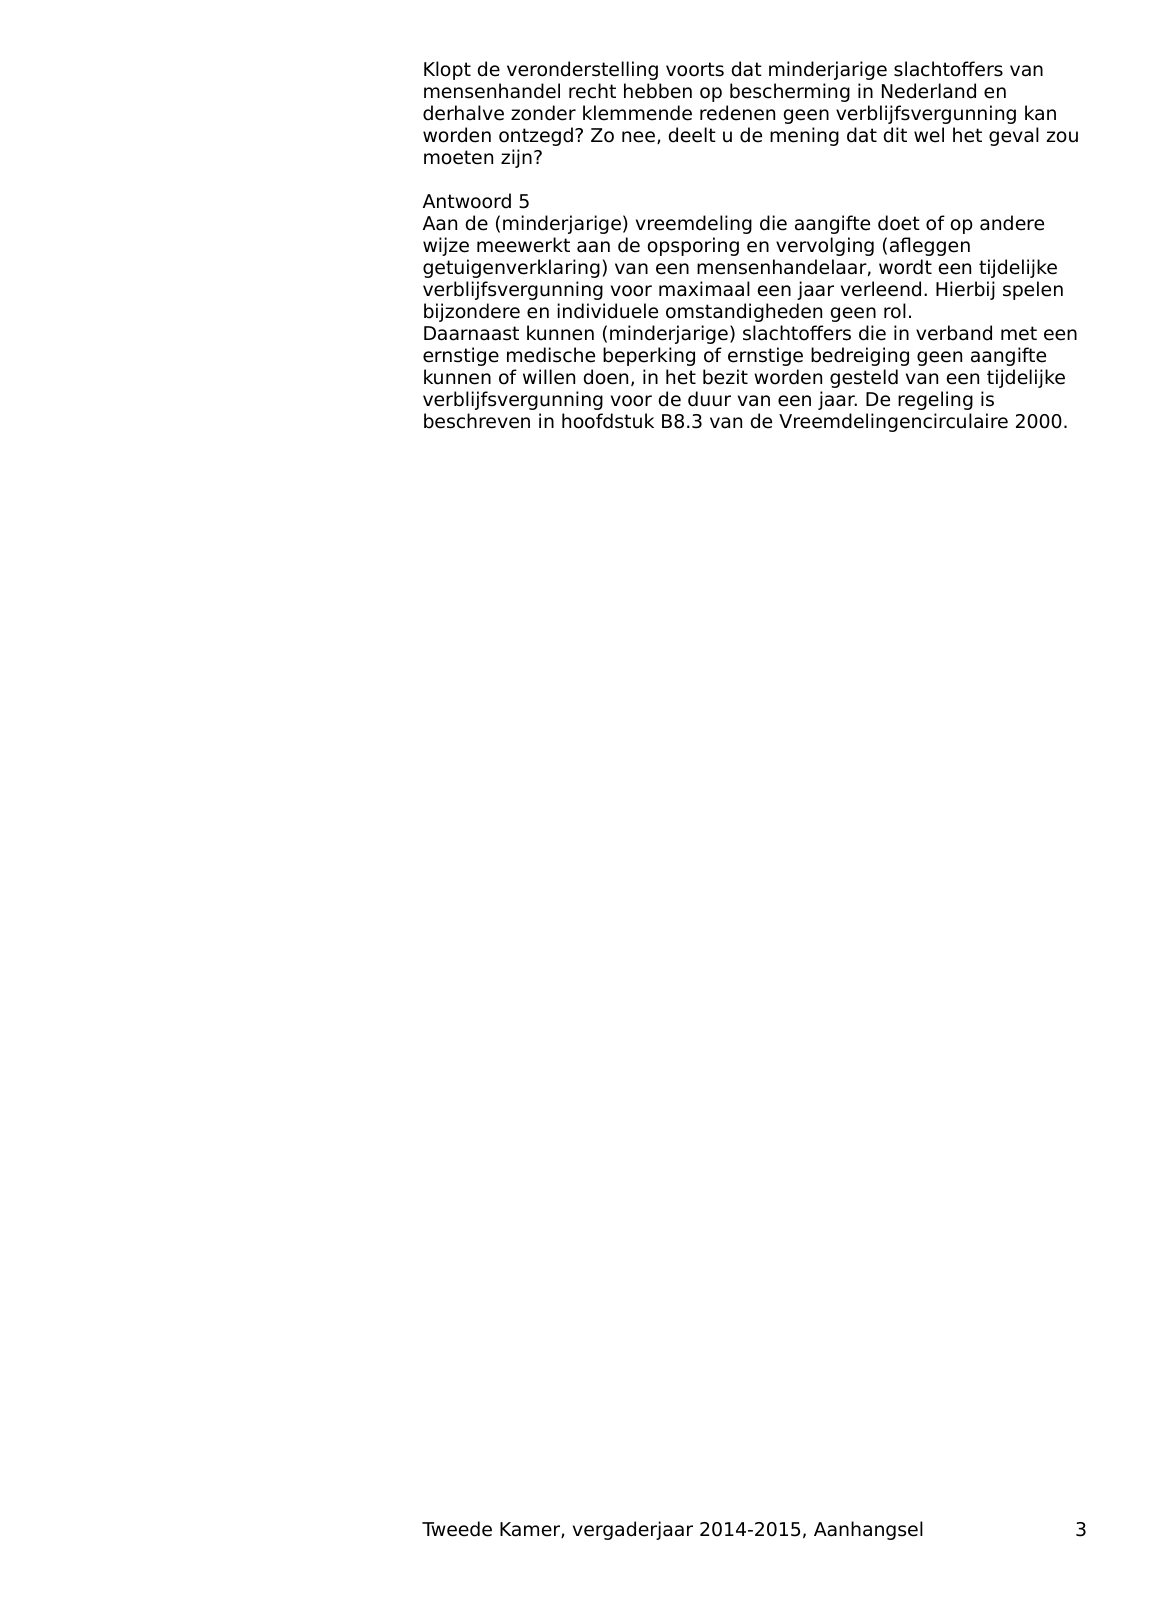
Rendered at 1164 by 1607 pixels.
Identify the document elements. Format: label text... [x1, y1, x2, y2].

text Aan de (minderjarige) vreemdeling die aangifte doet of op andere wijze meewerkt aan de opsporing en vervolging (afleggen getuigenverklaring) van een mensenhandelaar, wordt een tijdelijke verblijfsvergunning voor maximaal een jaar verleend. Hierbij spelen bijzondere en individuele omstandigheden geen rol. [422, 213, 1087, 323]
text Antwoord 5 [422, 191, 1087, 213]
text Daarnaast kunnen (minderjarige) slachtoffers die in verband met een ernstige medische beperking of ernstige bedreiging geen aangifte kunnen of willen doen, in het bezit worden gesteld van een tijdelijke verblijfsvergunning voor de duur van een jaar. De regeling is beschreven in hoofdstuk B8.3 van de Vreemdelingencirculaire 2000. [422, 323, 1087, 433]
text Klopt de veronderstelling voorts dat minderjarige slachtoffers van mensenhandel recht hebben op bescherming in Nederland en derhalve zonder klemmende redenen geen verblijfsvergunning kan worden ontzegd? Zo nee, deelt u de mening dat dit wel het geval zou moeten zijn? [422, 59, 1087, 169]
